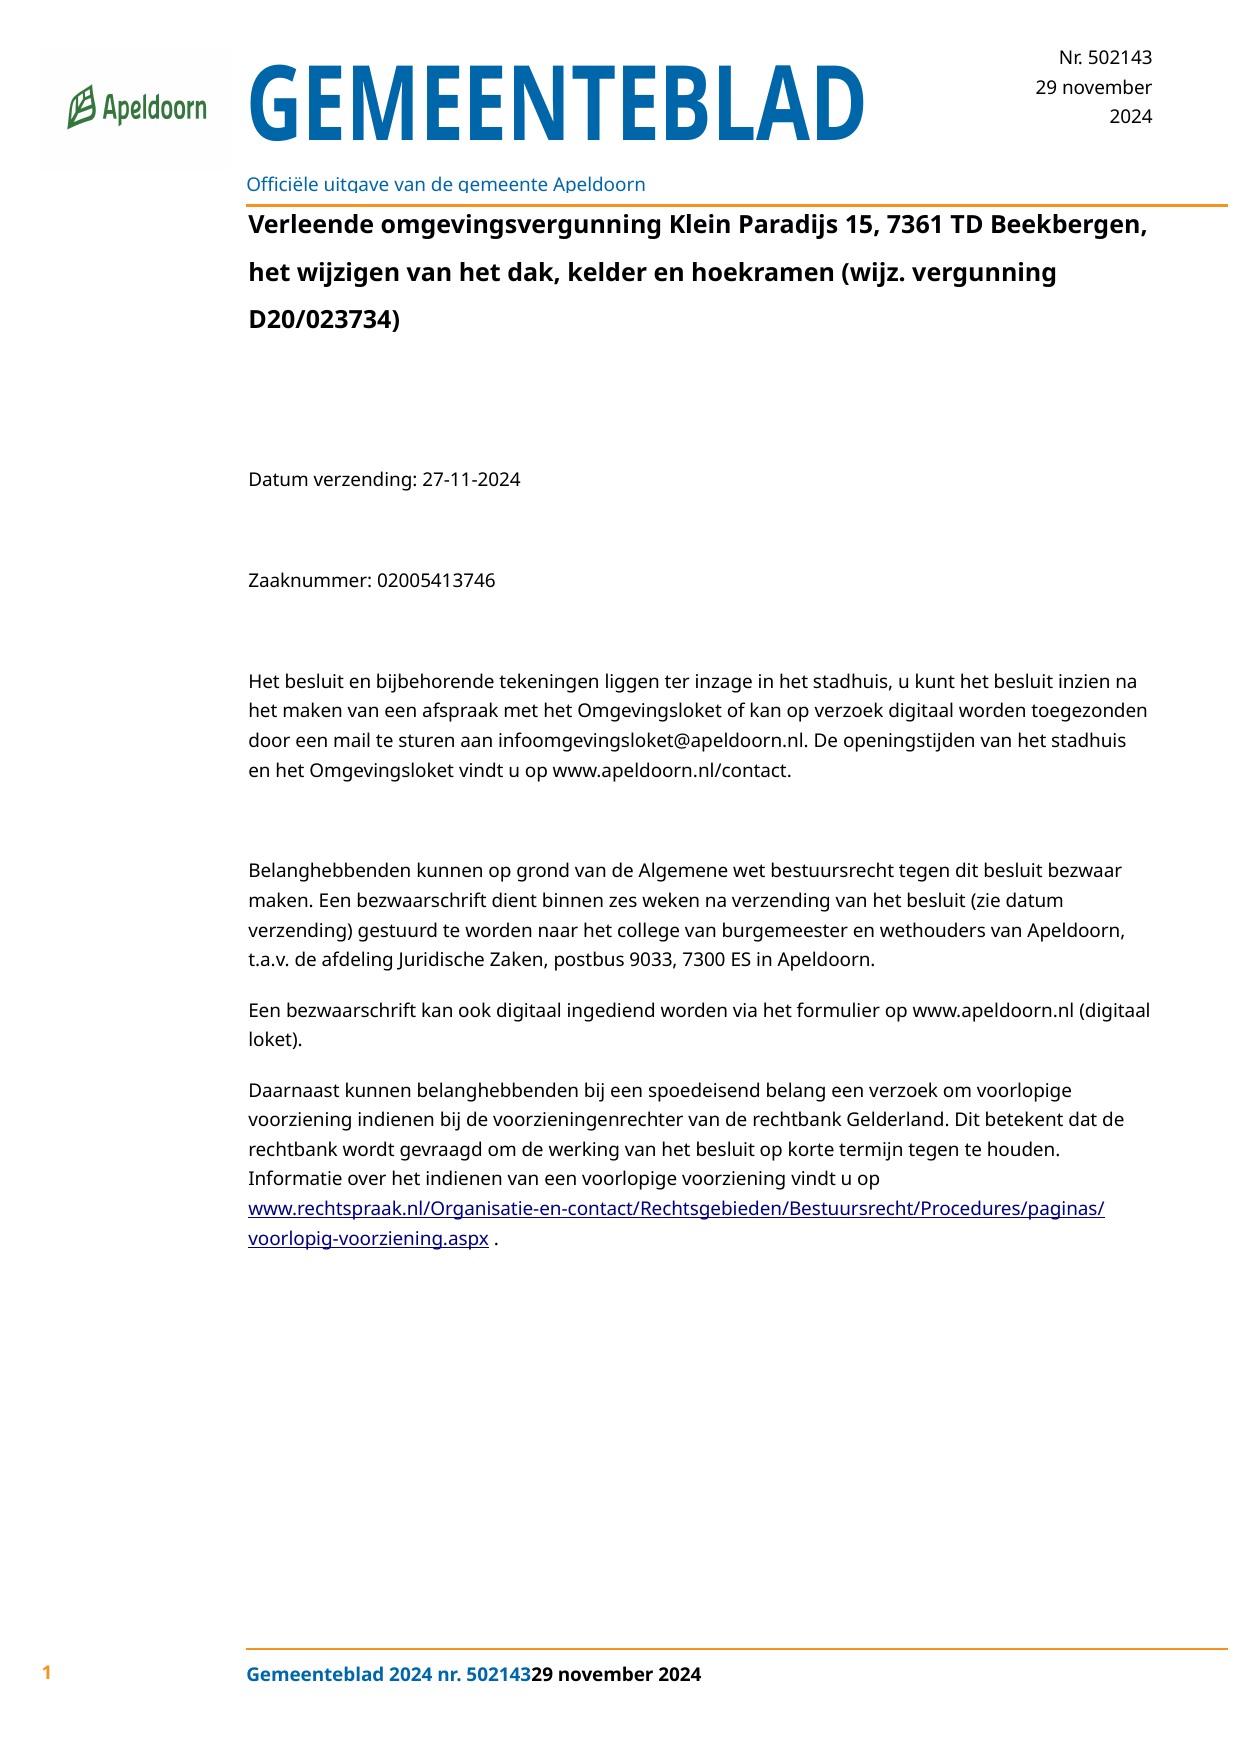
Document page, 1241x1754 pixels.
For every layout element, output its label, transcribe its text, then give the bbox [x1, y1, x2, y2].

text Zaaknummer: 02005413746 [248, 567, 1152, 593]
text Datum verzending: 27-11-2024 [248, 466, 1152, 492]
text Verleende omgevingsvergunning Klein Paradijs 15, 7361 TD Beekbergen, het wijzigen van het dak, kelder en hoekramen (wijz. vergunning D20/023734) [248, 207, 1152, 336]
text Belanghebbenden kunnen op grond van de Algemene wet bestuursrecht tegen dit besluit bezwaar maken. Een bezwaarschrift dient binnen zes weken na verzending van het besluit (zie datum verzending) gestuurd te worden naar het college van burgemeester en wethouders van Apeldoorn, t.a.v. de afdeling Juridische Zaken, postbus 9033, 7300 ES in Apeldoorn. [248, 858, 1152, 972]
text Een bezwaarschrift kan ook digitaal ingediend worden via het formulier op www.apeldoorn.nl (digitaal loket). [248, 997, 1152, 1052]
picture [41, 47, 231, 172]
text Het besluit en bijbehorende tekeningen liggen ter inzage in het stadhuis, u kunt het besluit inzien na het maken van een afspraak met het Omgevingsloket of kan op verzoek digitaal worden toegezonden door een mail te sturen aan infoomgevingsloket@apeldoorn.nl. De openingstijden van het stadhuis en het Omgevingsloket vindt u op www.apeldoorn.nl/contact. [248, 668, 1152, 782]
text Daarnaast kunnen belanghebbenden bij een spoedeisend belang een verzoek om voorlopige voorziening indienen bij de voorzieningenrechter van de rechtbank Gelderland. Dit betekent dat de rechtbank wordt gevraagd om de werking van het besluit op korte termijn tegen te houden. Informatie over het indienen van een voorlopige voorziening vindt u op www.rechtspraak.nl/Organisatie-en-contact/Rechtsgebieden/Bestuursrecht/Procedures/paginas/voorlopig-voorziening.aspx . [248, 1077, 1152, 1250]
